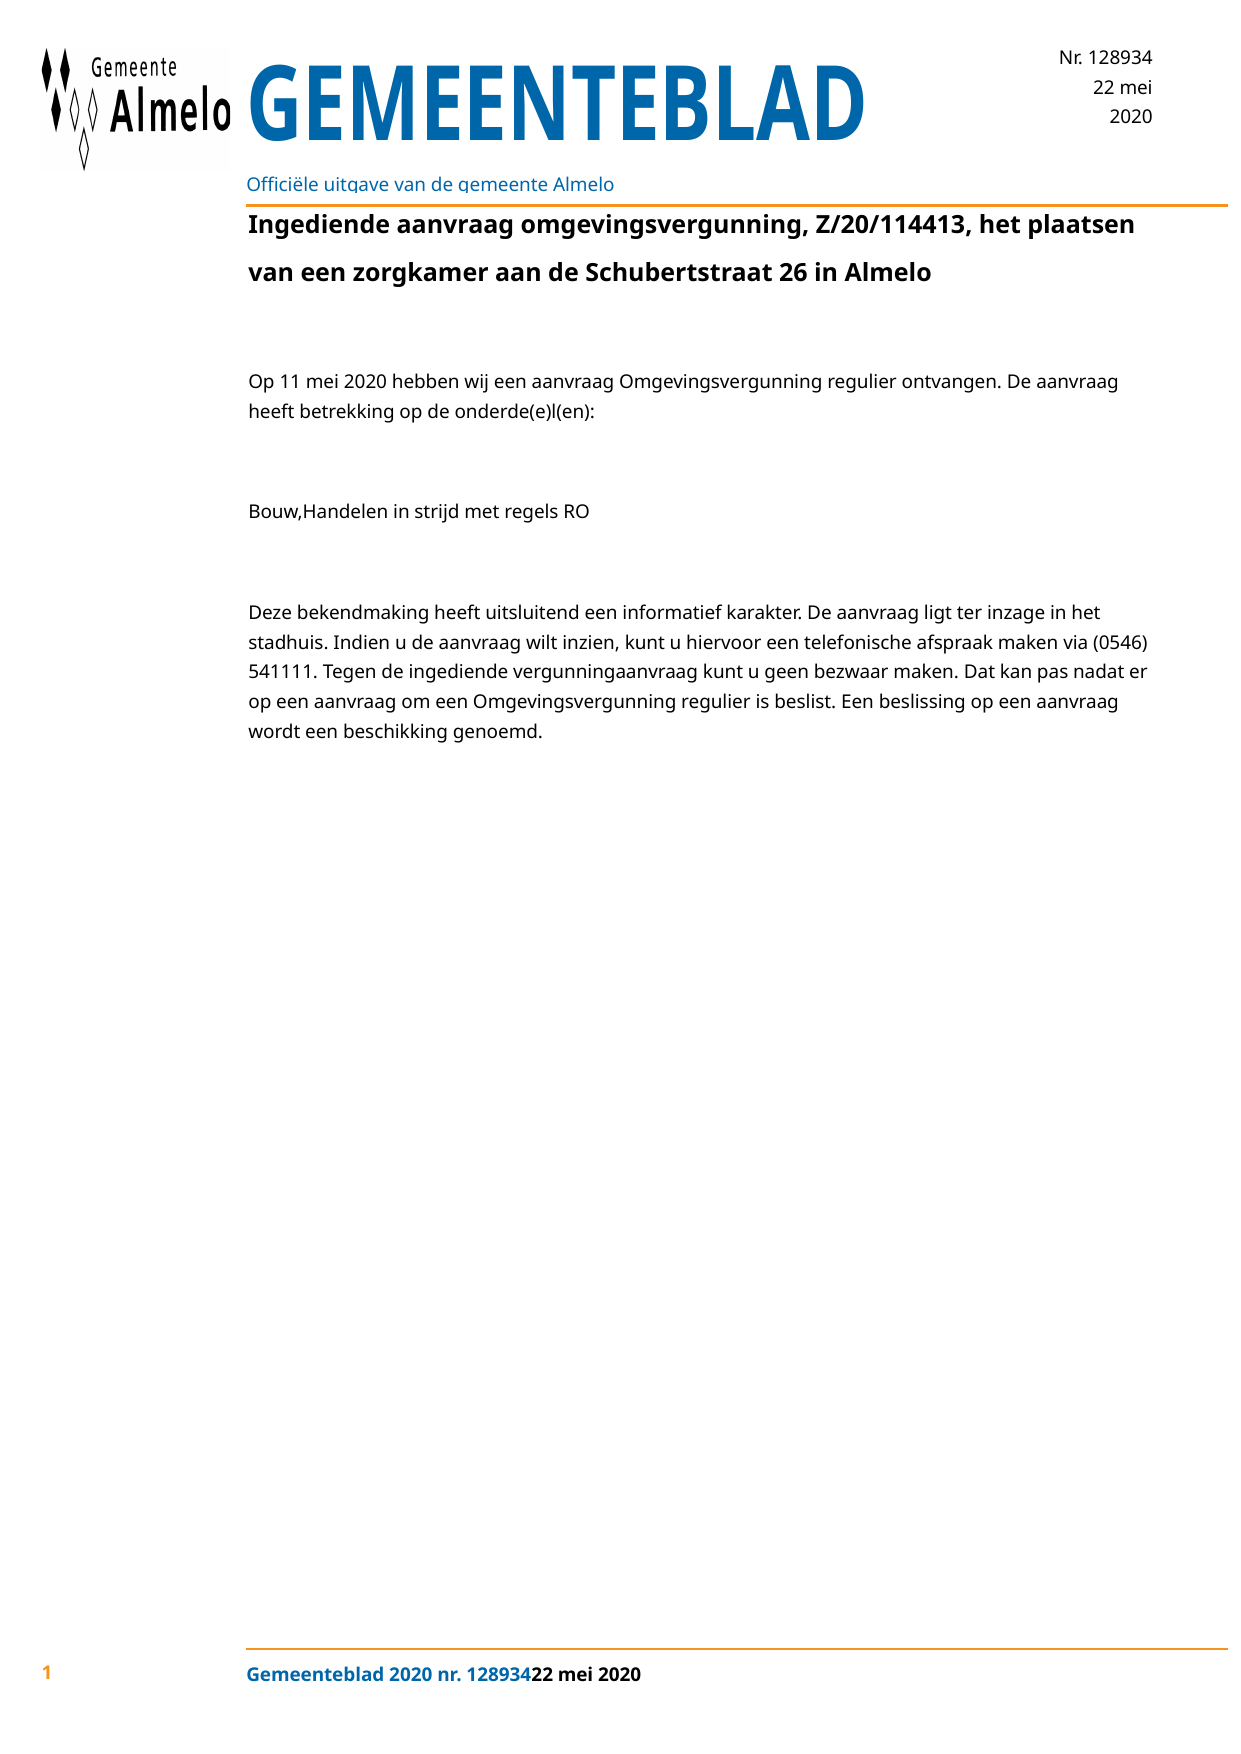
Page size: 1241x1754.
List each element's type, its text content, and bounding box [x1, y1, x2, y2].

text Deze bekendmaking heeft uitsluitend een informatief karakter. De aanvraag ligt ter inzage in het stadhuis. Indien u de aanvraag wilt inzien, kunt u hiervoor een telefonische afspraak maken via (0546) 541111. Tegen de ingediende vergunningaanvraag kunt u geen bezwaar maken. Dat kan pas nadat er op een aanvraag om een Omgevingsvergunning regulier is beslist. Een beslissing op een aanvraag wordt een beschikking genoemd. [248, 599, 1152, 744]
picture [41, 47, 231, 172]
text Bouw,Handelen in strijd met regels RO [248, 499, 1152, 524]
text Ingediende aanvraag omgevingsvergunning, Z/20/114413, het plaatsen van een zorgkamer aan de Schubertstraat 26 in Almelo [248, 207, 1152, 288]
text Op 11 mei 2020 hebben wij een aanvraag Omgevingsvergunning regulier ontvangen. De aanvraag heeft betrekking op de onderde(e)l(en): [248, 368, 1152, 424]
